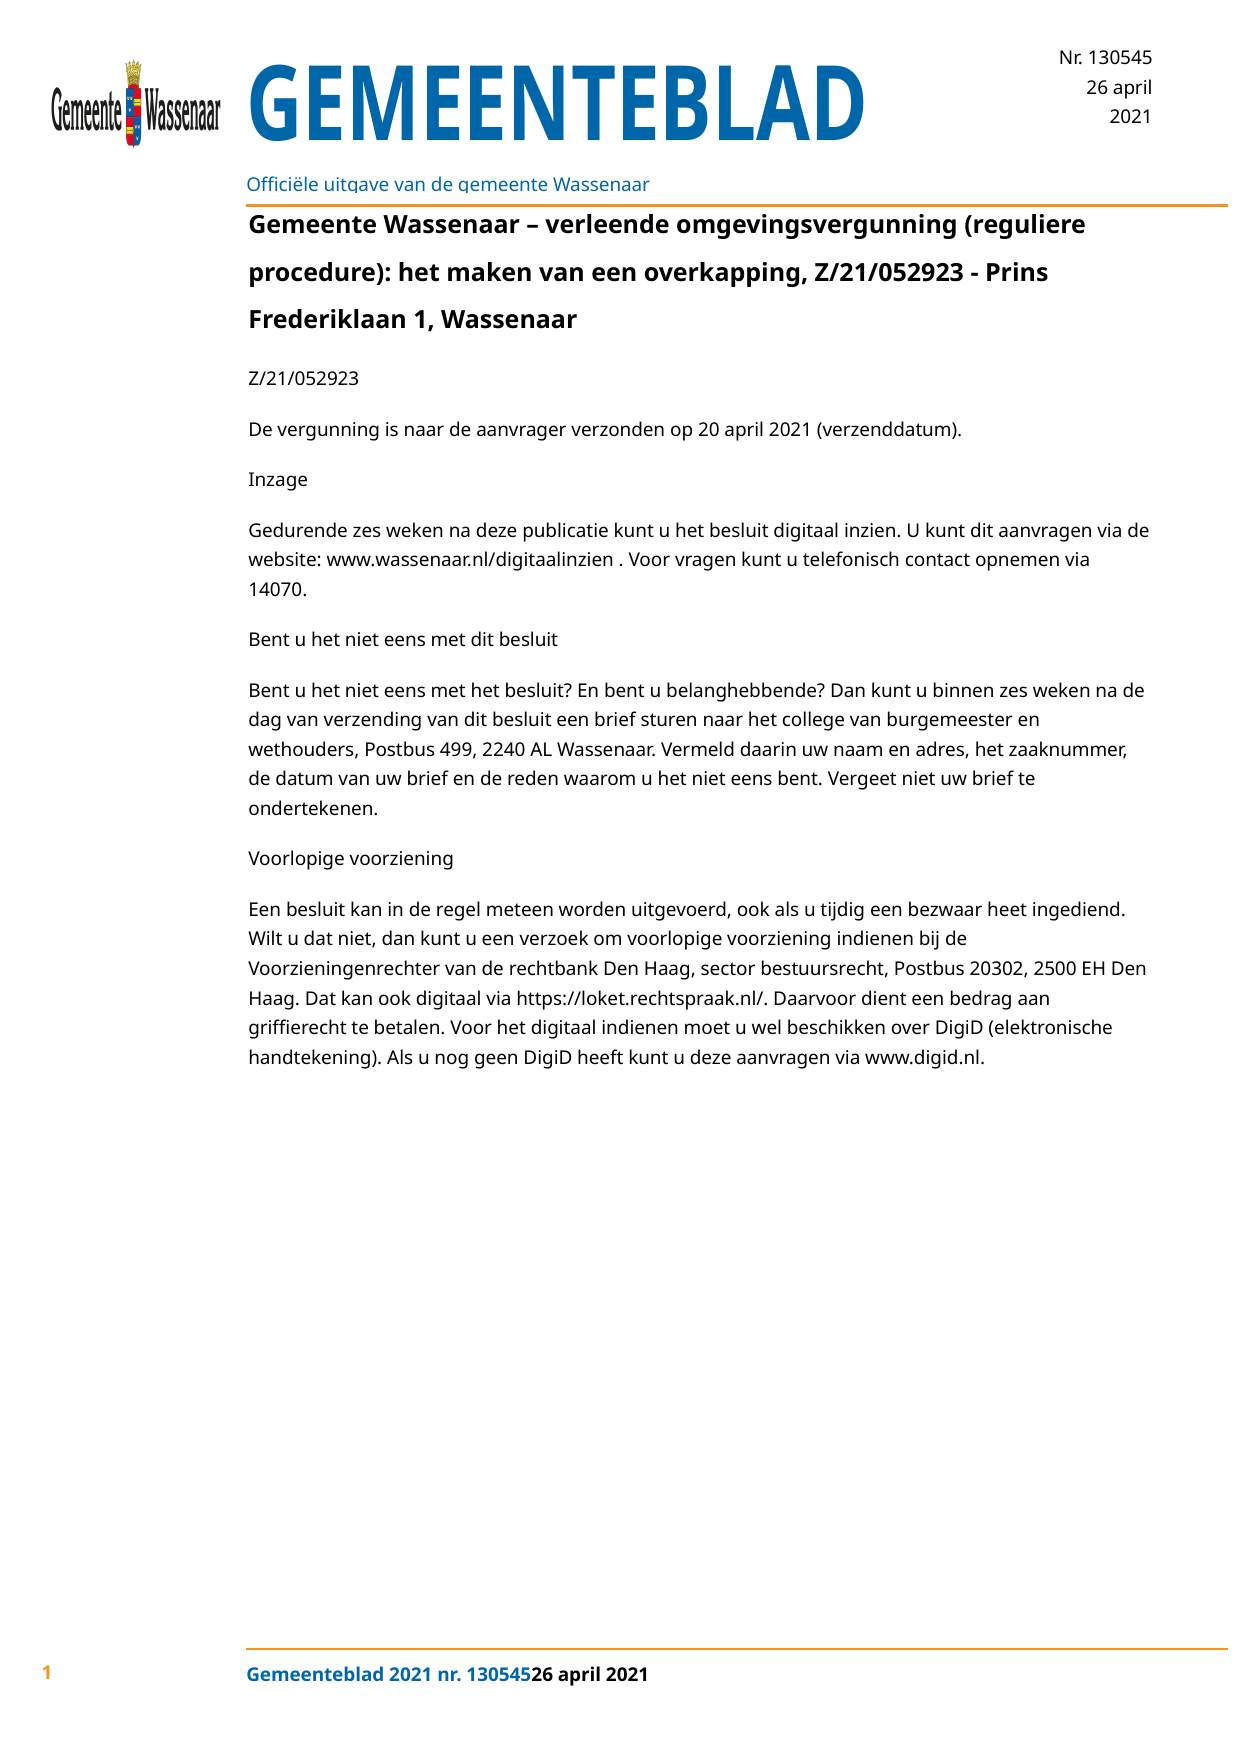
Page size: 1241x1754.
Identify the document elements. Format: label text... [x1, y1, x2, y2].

text Bent u het niet eens met dit besluit [248, 626, 1152, 652]
text Een besluit kan in de regel meteen worden uitgevoerd, ook als u tijdig een bezwaar heet ingediend. Wilt u dat niet, dan kunt u een verzoek om voorlopige voorziening indienen bij de Voorzieningenrechter van de rechtbank Den Haag, sector bestuursrecht, Postbus 20302, 2500 EH Den Haag. Dat kan ook digitaal via https://loket.rechtspraak.nl/. Daarvoor dient een bedrag aan griffierecht te betalen. Voor het digitaal indienen moet u wel beschikken over DigiD (elektronische handtekening). Als u nog geen DigiD heeft kunt u deze aanvragen via www.digid.nl. [248, 896, 1152, 1069]
text Gedurende zes weken na deze publicatie kunt u het besluit digitaal inzien. U kunt dit aanvragen via de website: www.wassenaar.nl/digitaalinzien . Voor vragen kunt u telefonisch contact opnemen via 14070. [248, 517, 1152, 602]
picture [41, 47, 231, 172]
text De vergunning is naar de aanvrager verzonden op 20 april 2021 (verzenddatum). [248, 416, 1152, 442]
text Bent u het niet eens met het besluit? En bent u belanghebbende? Dan kunt u binnen zes weken na de dag van verzending van dit besluit een brief sturen naar het college van burgemeester en wethouders, Postbus 499, 2240 AL Wassenaar. Vermeld daarin uw naam en adres, het zaaknummer, de datum van uw brief en de reden waarom u het niet eens bent. Vergeet niet uw brief te ondertekenen. [248, 677, 1152, 821]
text Gemeente Wassenaar – verleende omgevingsvergunning (reguliere procedure): het maken van een overkapping, Z/21/052923 - Prins Frederiklaan 1, Wassenaar [248, 207, 1152, 336]
text Voorlopige voorziening [248, 846, 1152, 871]
text Inzage [248, 466, 1152, 492]
text Z/21/052923 [248, 366, 1152, 391]
